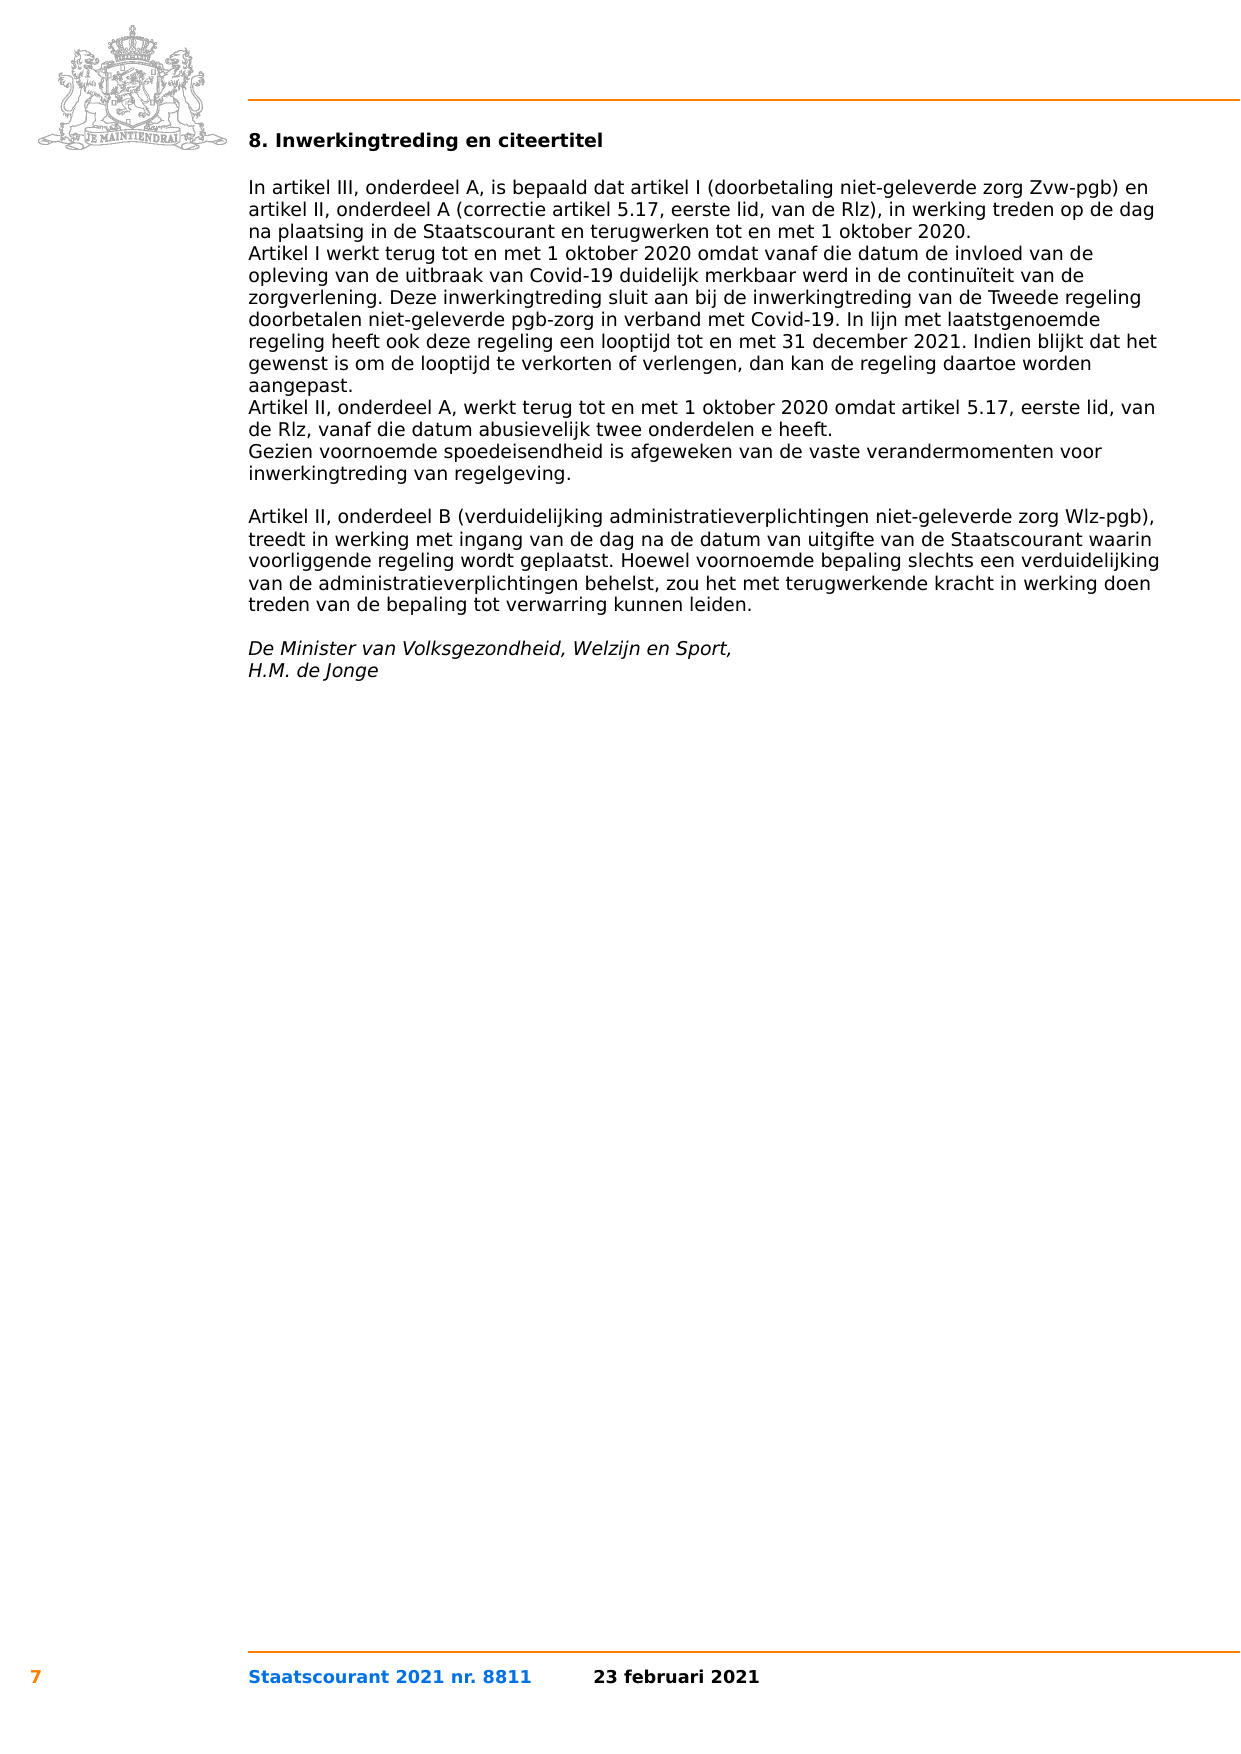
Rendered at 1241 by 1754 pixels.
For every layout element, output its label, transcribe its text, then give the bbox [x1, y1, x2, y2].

text Artikel II, onderdeel B (verduidelijking administratieverplichtingen niet-geleverde zorg Wlz-pgb), treedt in werking met ingang van de dag na de datum van uitgifte van de Staatscourant waarin voorliggende regeling wordt geplaatst. Hoewel voornoemde bepaling slechts een verduidelijking van de administratieverplichtingen behelst, zou het met terugwerkende kracht in werking doen treden van de bepaling tot verwarring kunnen leiden. [248, 506, 1163, 616]
picture [38, 25, 227, 150]
text Artikel II, onderdeel A, werkt terug tot en met 1 oktober 2020 omdat artikel 5.17, eerste lid, van de Rlz, vanaf die datum abusievelijk twee onderdelen e heeft. [248, 397, 1163, 441]
text Gezien voornoemde spoedeisendheid is afgeweken van de vaste verandermomenten voor inwerkingtreding van regelgeving. [248, 441, 1163, 484]
text In artikel III, onderdeel A, is bepaald dat artikel I (doorbetaling niet-geleverde zorg Zvw-pgb) en artikel II, onderdeel A (correctie artikel 5.17, eerste lid, van de Rlz), in werking treden op de dag na plaatsing in de Staatscourant en terugwerken tot en met 1 oktober 2020. [248, 177, 1163, 243]
subtitle 8. Inwerkingtreding en citeertitel [248, 130, 1163, 152]
text Artikel I werkt terug tot en met 1 oktober 2020 omdat vanaf die datum de invloed van de opleving van de uitbraak van Covid-19 duidelijk merkbaar werd in de continuïteit van de zorgverlening. Deze inwerkingtreding sluit aan bij de inwerkingtreding van de Tweede regeling doorbetalen niet-geleverde pgb-zorg in verband met Covid-19. In lijn met laatstgenoemde regeling heeft ook deze regeling een looptijd tot en met 31 december 2021. Indien blijkt dat het gewenst is om de looptijd te verkorten of verlengen, dan kan de regeling daartoe worden aangepast. [248, 243, 1163, 397]
text De Minister van Volksgezondheid, Welzijn en Sport, H.M. de Jonge [248, 638, 1163, 682]
